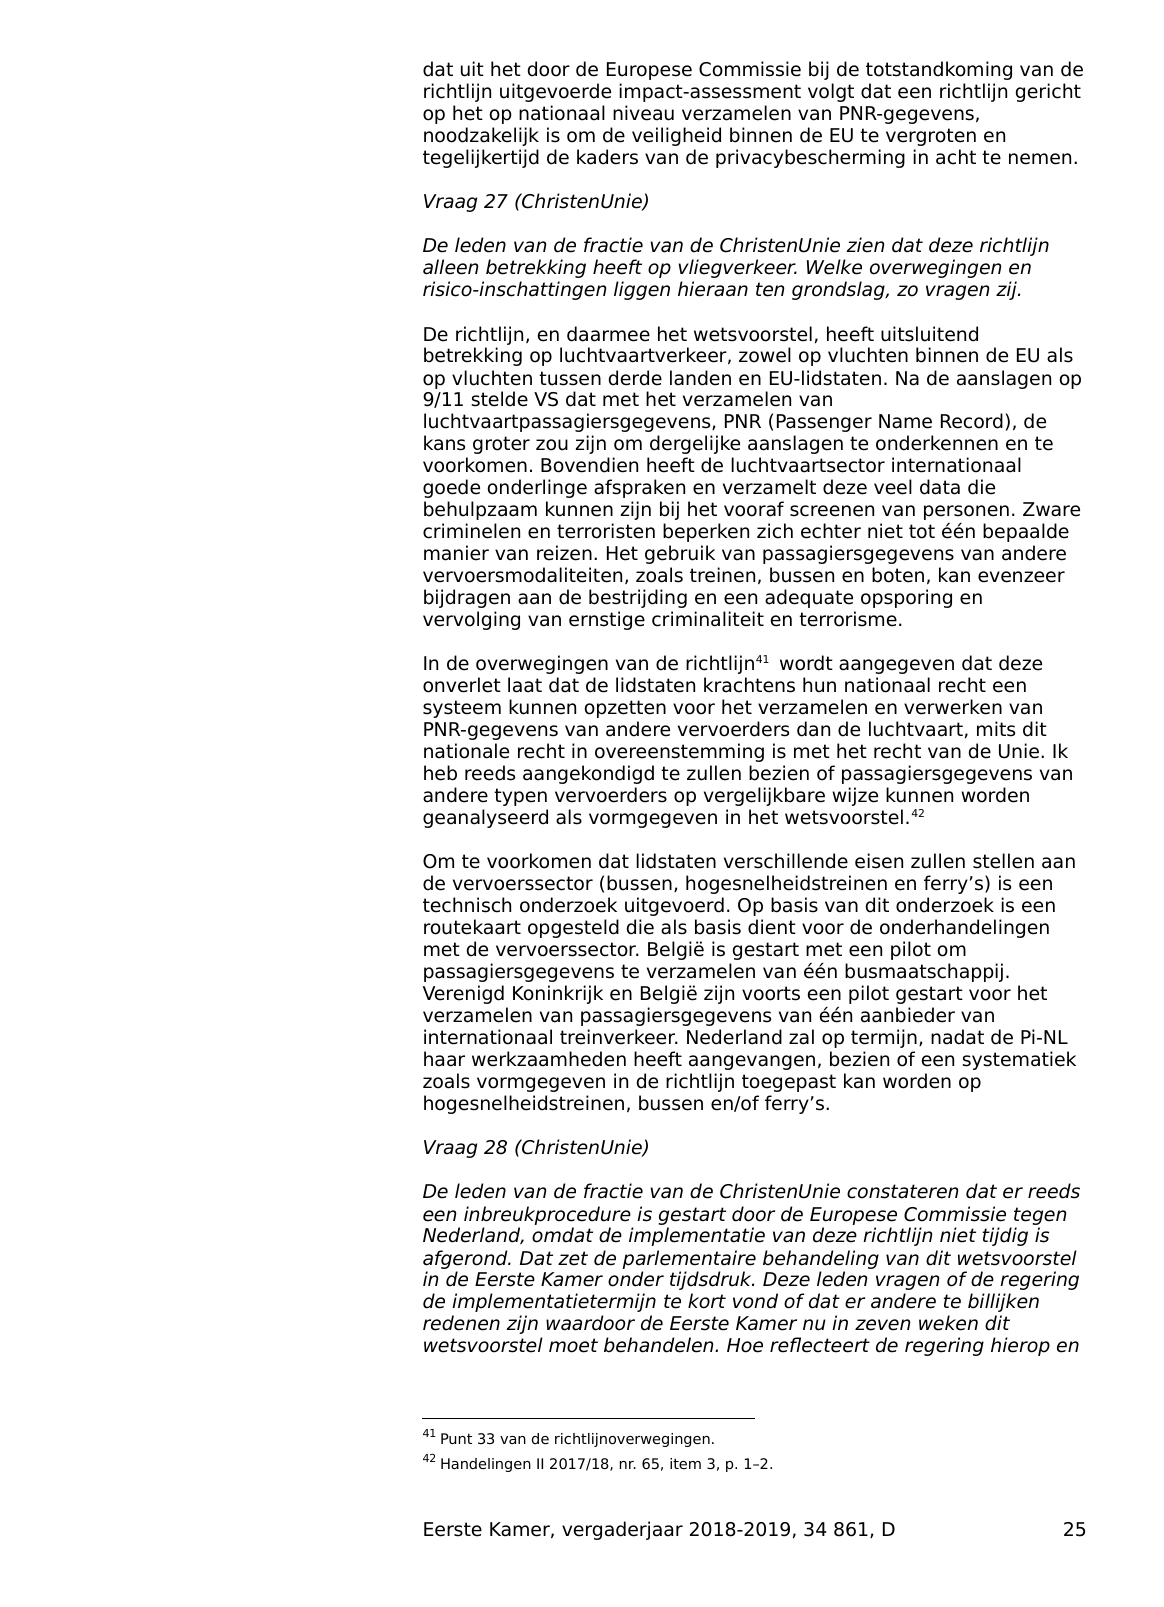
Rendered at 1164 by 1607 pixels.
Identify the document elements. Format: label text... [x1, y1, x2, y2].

subtitle Vraag 27 (ChristenUnie) [422, 191, 1087, 213]
text dat uit het door de Europese Commissie bij de totstandkoming van de richtlijn uitgevoerde impact-assessment volgt dat een richtlijn gericht op het op nationaal niveau verzamelen van PNR-gegevens, noodzakelijk is om de veiligheid binnen de EU te vergroten en tegelijkertijd de kaders van de privacybescherming in acht te nemen. [422, 59, 1087, 169]
text De leden van de fractie van de ChristenUnie zien dat deze richtlijn alleen betrekking heeft op vliegverkeer. Welke overwegingen en risico-inschattingen liggen hieraan ten grondslag, zo vragen zij. [422, 235, 1087, 301]
text De richtlijn, en daarmee het wetsvoorstel, heeft uitsluitend betrekking op luchtvaartverkeer, zowel op vluchten binnen de EU als op vluchten tussen derde landen en EU-lidstaten. Na de aanslagen op 9/11 stelde VS dat met het verzamelen van luchtvaartpassagiersgegevens, PNR (Passenger Name Record), de kans groter zou zijn om dergelijke aanslagen te onderkennen en te voorkomen. Bovendien heeft de luchtvaartsector internationaal goede onderlinge afspraken en verzamelt deze veel data die behulpzaam kunnen zijn bij het vooraf screenen van personen. Zware criminelen en terroristen beperken zich echter niet tot één bepaalde manier van reizen. Het gebruik van passagiersgegevens van andere vervoersmodaliteiten, zoals treinen, bussen en boten, kan evenzeer bijdragen aan de bestrijding en een adequate opsporing en vervolging van ernstige criminaliteit en terrorisme. [422, 323, 1087, 631]
text In de overwegingen van de richtlijn wordt aangegeven dat deze onverlet laat dat de lidstaten krachtens hun nationaal recht een systeem kunnen opzetten voor het verzamelen en verwerken van PNR-gegevens van andere vervoerders dan de luchtvaart, mits dit nationale recht in overeenstemming is met het recht van de Unie. Ik heb reeds aangekondigd te zullen bezien of passagiersgegevens van andere typen vervoerders op vergelijkbare wijze kunnen worden geanalyseerd als vormgegeven in het wetsvoorstel. [422, 653, 1087, 829]
text De leden van de fractie van de ChristenUnie constateren dat er reeds een inbreukprocedure is gestart door de Europese Commissie tegen Nederland, omdat de implementatie van deze richtlijn niet tijdig is afgerond. Dat zet de parlementaire behandeling van dit wetsvoorstel in de Eerste Kamer onder tijdsdruk. Deze leden vragen of de regering de implementatietermijn te kort vond of dat er andere te billijken redenen zijn waardoor de Eerste Kamer nu in zeven weken dit wetsvoorstel moet behandelen. Hoe reflecteert de regering hierop en [422, 1181, 1087, 1357]
text Punt 33 van de richtlijnoverwegingen. [422, 1427, 1087, 1449]
subtitle Vraag 28 (ChristenUnie) [422, 1137, 1087, 1159]
text Handelingen II 2017/18, nr. 65, item 3, p. 1–2. [422, 1452, 1087, 1474]
text Om te voorkomen dat lidstaten verschillende eisen zullen stellen aan de vervoerssector (bussen, hogesnelheidstreinen en ferry’s) is een technisch onderzoek uitgevoerd. Op basis van dit onderzoek is een routekaart opgesteld die als basis dient voor de onderhandelingen met de vervoerssector. België is gestart met een pilot om passagiersgegevens te verzamelen van één busmaatschappij. Verenigd Koninkrijk en België zijn voorts een pilot gestart voor het verzamelen van passagiersgegevens van één aanbieder van internationaal treinverkeer. Nederland zal op termijn, nadat de Pi-NL haar werkzaamheden heeft aangevangen, bezien of een systematiek zoals vormgegeven in de richtlijn toegepast kan worden op hogesnelheidstreinen, bussen en/of ferry’s. [422, 851, 1087, 1115]
